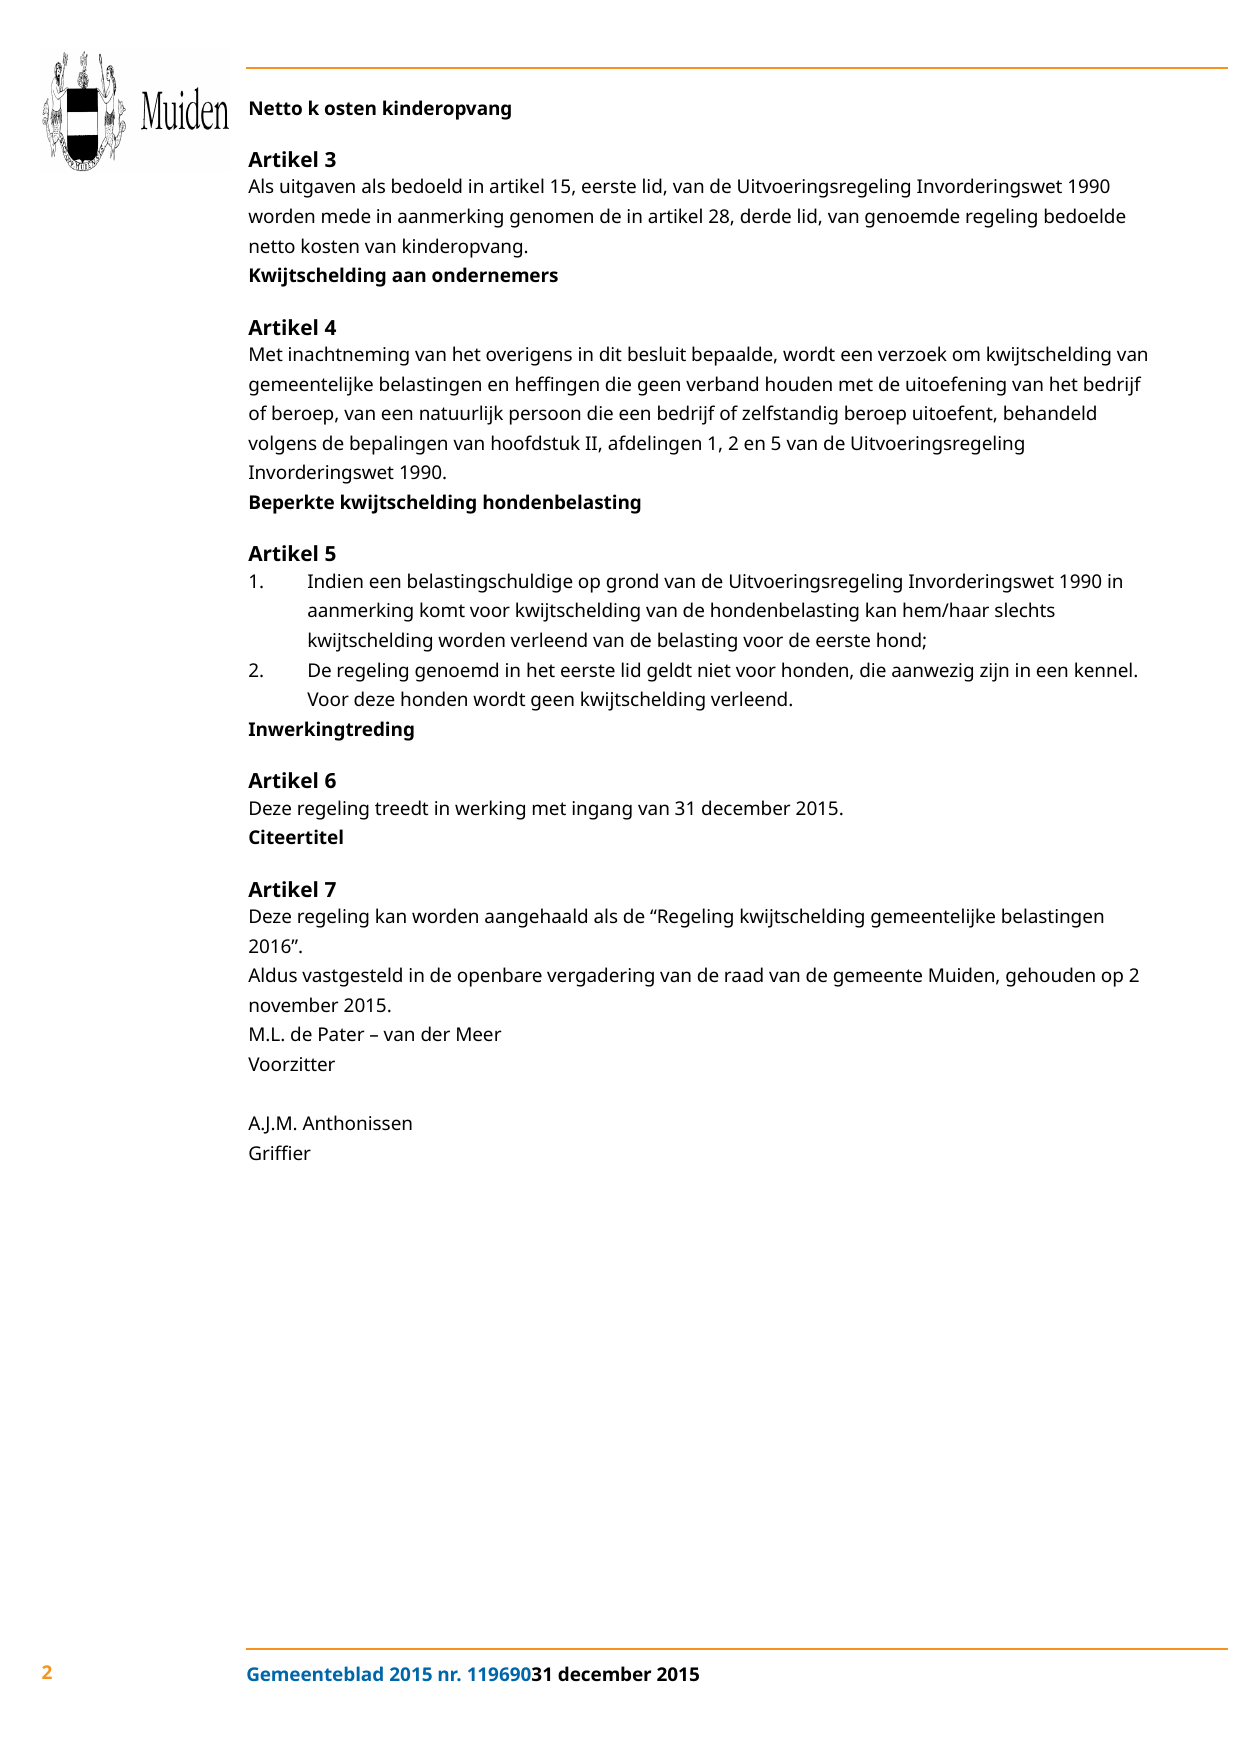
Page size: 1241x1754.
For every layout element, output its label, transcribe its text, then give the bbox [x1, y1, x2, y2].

text Artikel 4 [248, 313, 1152, 341]
list Indien een belastingschuldige op grond van de Uitvoeringsregeling Invorderingswet 1990 in aanmerking komt voor kwijtschelding van de hondenbelasting kan hem/haar slechts kwijtschelding worden verleend van de belasting voor de eerste hond; [248, 568, 1152, 653]
text Voorzitter [248, 1051, 1152, 1077]
text Aldus vastgesteld in de openbare vergadering van de raad van de gemeente Muiden, gehouden op 2 november 2015. [248, 962, 1152, 1018]
text Artikel 3 [248, 145, 1152, 174]
text Beperkte kwijtschelding hondenbelasting [248, 489, 1152, 515]
text Als uitgaven als bedoeld in artikel 15, eerste lid, van de Uitvoeringsregeling Invorderingswet 1990 worden mede in aanmerking genomen de in artikel 28, derde lid, van genoemde regeling bedoelde netto kosten van kinderopvang. [248, 174, 1152, 258]
text Griffier [248, 1140, 1152, 1166]
text Kwijtschelding aan ondernemers [248, 262, 1152, 288]
text Citeertitel [248, 824, 1152, 850]
text Netto k osten kinderopvang [248, 95, 1152, 121]
picture [41, 47, 231, 172]
text A.J.M. Anthonissen [248, 1110, 1152, 1136]
text Artikel 7 [248, 875, 1152, 903]
list De regeling genoemd in het eerste lid geldt niet voor honden, die aanwezig zijn in een kennel. Voor deze honden wordt geen kwijtschelding verleend. [248, 657, 1152, 712]
text Deze regeling treedt in werking met ingang van 31 december 2015. [248, 795, 1152, 821]
text Artikel 6 [248, 766, 1152, 795]
text Inwerkingtreding [248, 716, 1152, 742]
text Artikel 5 [248, 539, 1152, 568]
text Deze regeling kan worden aangehaald als de “Regeling kwijtschelding gemeentelijke belastingen 2016”. [248, 903, 1152, 958]
text Met inachtneming van het overigens in dit besluit bepaalde, wordt een verzoek om kwijtschelding van gemeentelijke belastingen en heffingen die geen verband houden met de uitoefening van het bedrijf of beroep, van een natuurlijk persoon die een bedrijf of zelfstandig beroep uitoefent, behandeld volgens de bepalingen van hoofdstuk II, afdelingen 1, 2 en 5 van de Uitvoeringsregeling Invorderingswet 1990. [248, 341, 1152, 485]
text M.L. de Pater – van der Meer [248, 1022, 1152, 1047]
